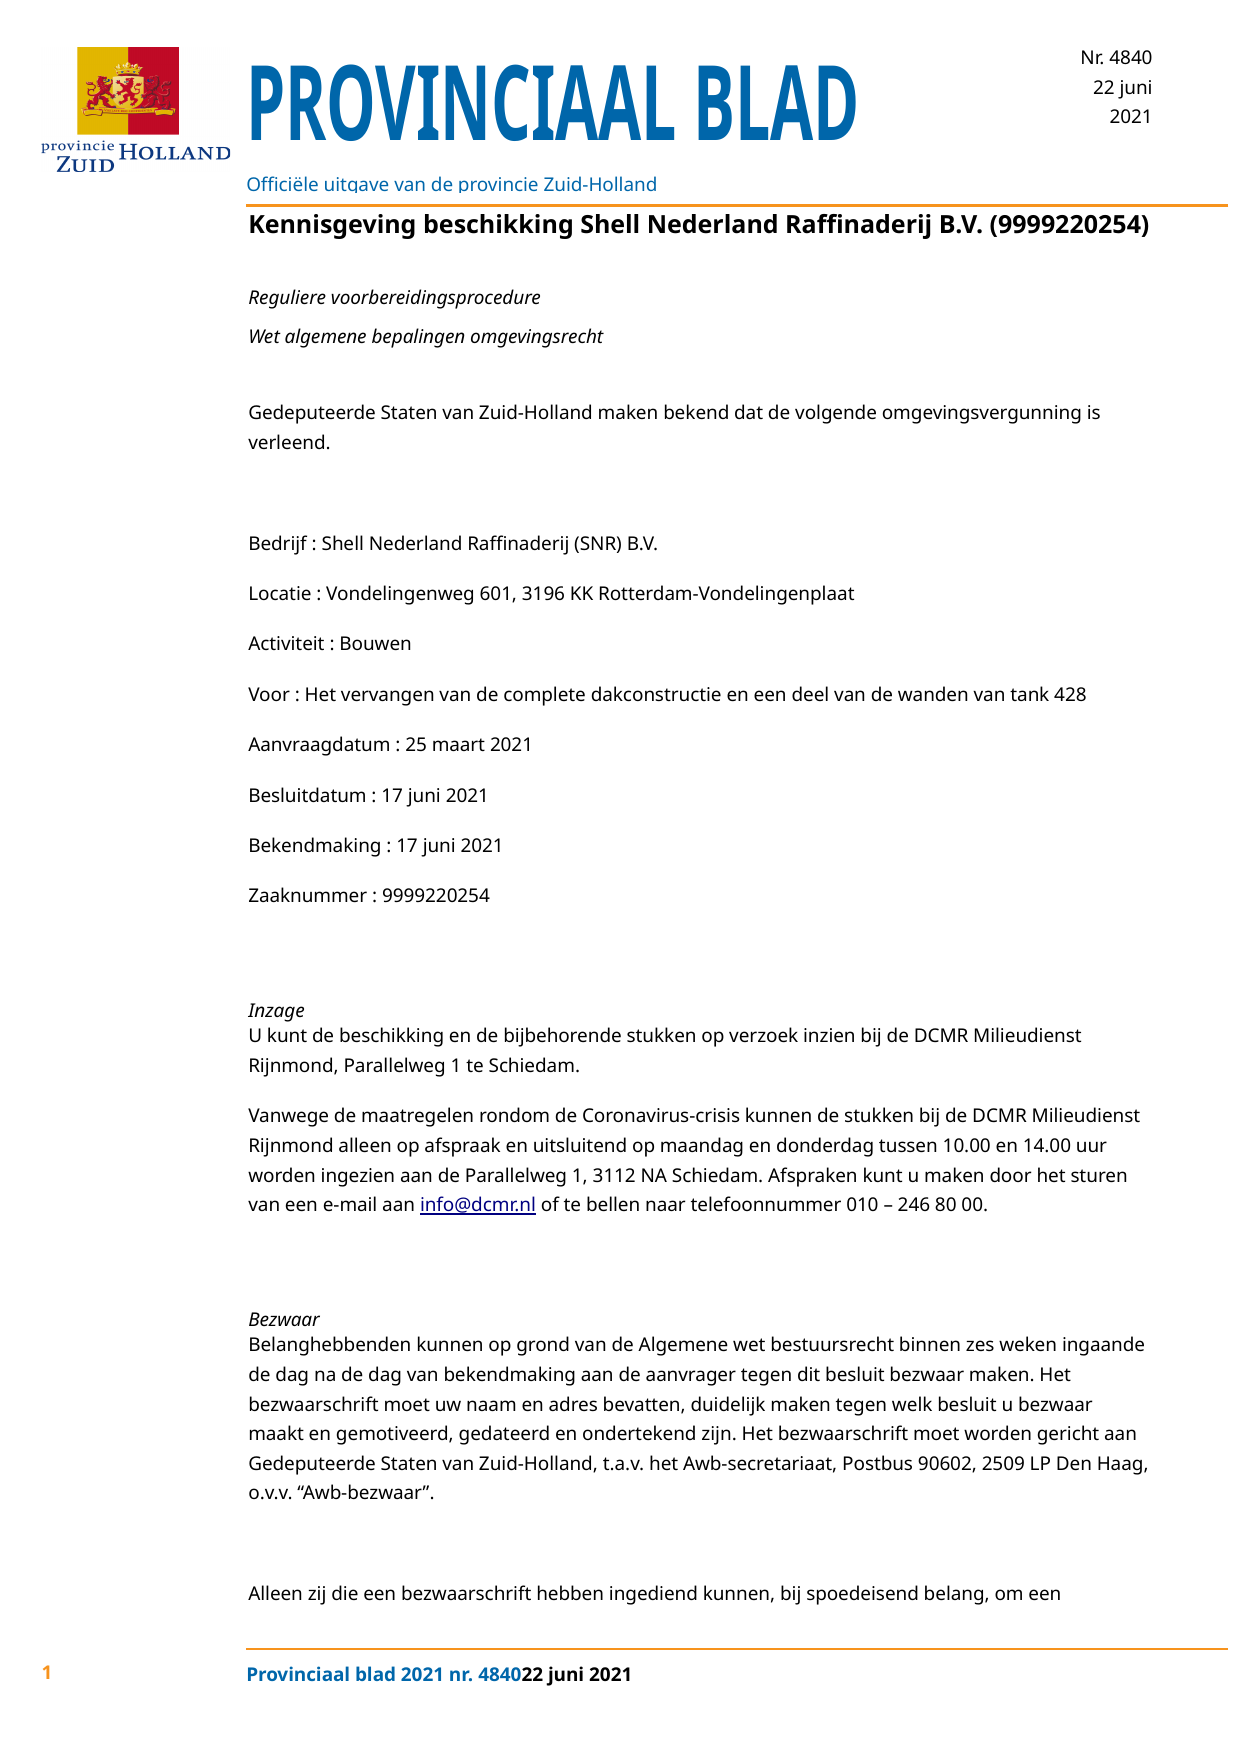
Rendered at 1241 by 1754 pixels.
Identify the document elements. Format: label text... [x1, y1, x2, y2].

text Reguliere voorbereidingsprocedure [248, 284, 1152, 309]
text Bezwaar [248, 1306, 1152, 1332]
text Besluitdatum : 17 juni 2021 [248, 782, 1152, 807]
text Activiteit : Bouwen [248, 631, 1152, 656]
text Aanvraagdatum : 25 maart 2021 [248, 731, 1152, 757]
text Bekendmaking : 17 juni 2021 [248, 832, 1152, 858]
text U kunt de beschikking en de bijbehorende stukken op verzoek inzien bij de DCMR Milieudienst Rijnmond, Parallelweg 1 te Schiedam. [248, 1023, 1152, 1078]
text Kennisgeving beschikking Shell Nederland Raffinaderij B.V. (9999220254) [248, 207, 1152, 241]
text Alleen zij die een bezwaarschrift hebben ingediend kunnen, bij spoedeisend belang, om een [248, 1580, 1152, 1606]
text Gedeputeerde Staten van Zuid-Holland maken bekend dat de volgende omgevingsvergunning is verleend. [248, 399, 1152, 454]
text Wet algemene bepalingen omgevingsrecht [248, 323, 1152, 349]
text Voor : Het vervangen van de complete dakconstructie en een deel van de wanden van tank 428 [248, 681, 1152, 707]
text Inzage [248, 997, 1152, 1023]
text Locatie : Vondelingenweg 601, 3196 KK Rotterdam-Vondelingenplaat [248, 580, 1152, 606]
picture [41, 47, 231, 172]
text Bedrijf : Shell Nederland Raffinaderij (SNR) B.V. [248, 530, 1152, 555]
text Belanghebbenden kunnen op grond van de Algemene wet bestuursrecht binnen zes weken ingaande de dag na de dag van bekendmaking aan de aanvrager tegen dit besluit bezwaar maken. Het bezwaarschrift moet uw naam en adres bevatten, duidelijk maken tegen welk besluit u bezwaar maakt en gemotiveerd, gedateerd en ondertekend zijn. Het bezwaarschrift moet worden gericht aan Gedeputeerde Staten van Zuid-Holland, t.a.v. het Awb-secretariaat, Postbus 90602, 2509 LP Den Haag, o.v.v. “Awb-bezwaar”. [248, 1332, 1152, 1505]
text Vanwege de maatregelen rondom de Coronavirus-crisis kunnen de stukken bij de DCMR Milieudienst Rijnmond alleen op afspraak en uitsluitend op maandag en donderdag tussen 10.00 en 14.00 uur worden ingezien aan de Parallelweg 1, 3112 NA Schiedam. Afspraken kunt u maken door het sturen van een e-mail aan info@dcmr.nl of te bellen naar telefoonnummer 010 – 246 80 00. [248, 1103, 1152, 1217]
text Zaaknummer : 9999220254 [248, 883, 1152, 908]
